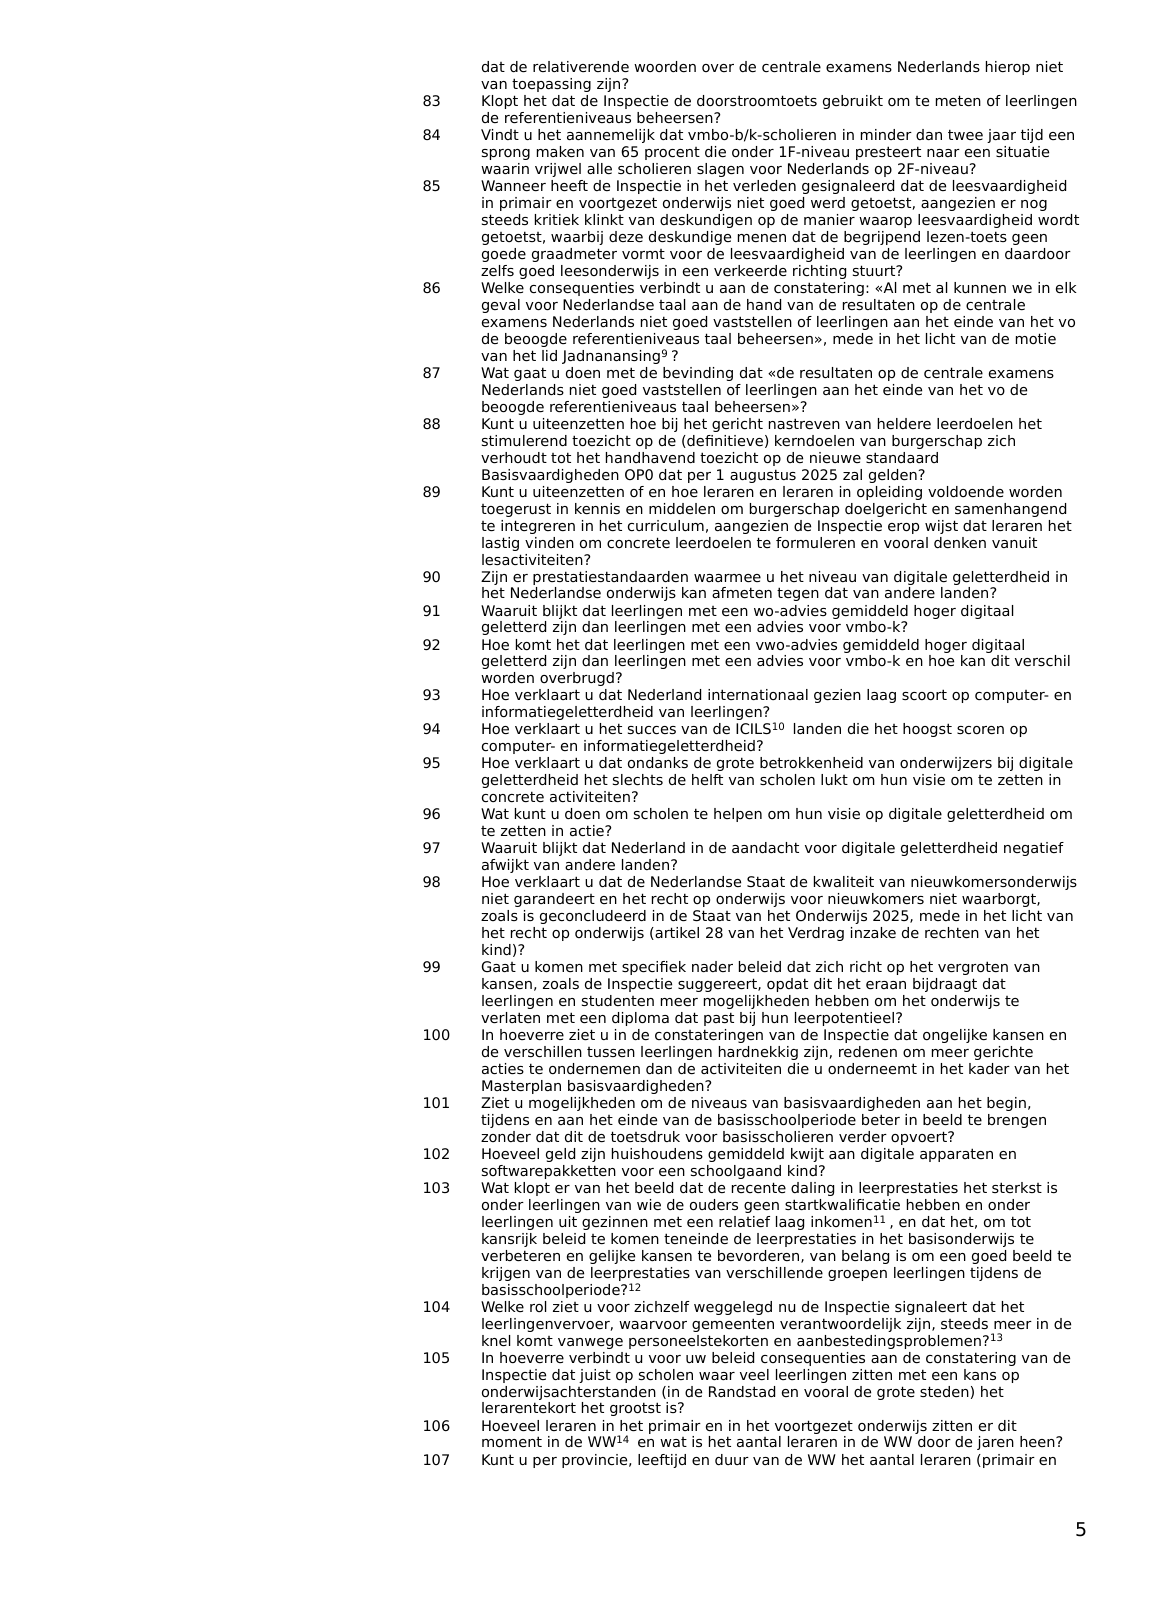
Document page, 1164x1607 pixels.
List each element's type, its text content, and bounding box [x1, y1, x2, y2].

table_cell Wat kunt u doen om scholen te helpen om hun visie op digitale geletterdheid om te zetten in actie? [475, 806, 1087, 840]
table_cell 99 [422, 959, 475, 1027]
table_cell 104 [422, 1299, 475, 1349]
table_cell 95 [422, 755, 475, 806]
table_cell Wat gaat u doen met de bevinding dat «de resultaten op de centrale examens Nederlands niet goed vaststellen of leerlingen aan het einde van het vo de beoogde referentieniveaus taal beheersen»? [475, 365, 1087, 416]
table_cell 87 [422, 365, 475, 416]
table_cell 105 [422, 1350, 475, 1417]
table_cell Kunt u uiteenzetten of en hoe leraren en leraren in opleiding voldoende worden toegerust in kennis en middelen om burgerschap doelgericht en samenhangend te integreren in het curriculum, aangezien de Inspectie erop wijst dat leraren het lastig vinden om concrete leerdoelen te formuleren en vooral denken vanuit lesactiviteiten? [475, 484, 1087, 568]
table_cell 83 [422, 93, 475, 127]
table_cell Welke consequenties verbindt u aan de constatering: «Al met al kunnen we in elk geval voor Nederlandse taal aan de hand van de resultaten op de centrale examens Nederlands niet goed vaststellen of leerlingen aan het einde van het vo de beoogde referentieniveaus taal beheersen», mede in het licht van de motie van het lid Jadnanansing9? [475, 280, 1087, 365]
table_cell 96 [422, 806, 475, 840]
table_cell [422, 59, 475, 93]
table_cell Zijn er prestatiestandaarden waarmee u het niveau van digitale geletterdheid in het Nederlandse onderwijs kan afmeten tegen dat van andere landen? [475, 569, 1087, 602]
table_cell Waaruit blijkt dat leerlingen met een wo-advies gemiddeld hoger digitaal geletterd zijn dan leerlingen met een advies voor vmbo-k? [475, 603, 1087, 636]
table_cell 84 [422, 127, 475, 178]
table_cell 107 [422, 1451, 475, 1468]
table_cell Gaat u komen met specifiek nader beleid dat zich richt op het vergroten van kansen, zoals de Inspectie suggereert, opdat dit het eraan bijdraagt dat leerlingen en studenten meer mogelijkheden hebben om het onderwijs te verlaten met een diploma dat past bij hun leerpotentieel? [475, 959, 1087, 1027]
table_cell 106 [422, 1418, 475, 1451]
table_cell dat de relativerende woorden over de centrale examens Nederlands hierop niet van toepassing zijn? [475, 59, 1087, 93]
table_cell Wanneer heeft de Inspectie in het verleden gesignaleerd dat de leesvaardigheid in primair en voortgezet onderwijs niet goed werd getoetst, aangezien er nog steeds kritiek klinkt van deskundigen op de manier waarop leesvaardigheid wordt getoetst, waarbij deze deskundige menen dat de begrijpend lezen-toets geen goede graadmeter vormt voor de leesvaardigheid van de leerlingen en daardoor zelfs goed leesonderwijs in een verkeerde richting stuurt? [475, 178, 1087, 280]
table_cell In hoeverre verbindt u voor uw beleid consequenties aan de constatering van de Inspectie dat juist op scholen waar veel leerlingen zitten met een kans op onderwijsachterstanden (in de Randstad en vooral de grote steden) het lerarentekort het grootst is? [475, 1350, 1087, 1417]
table_cell Hoe verklaart u dat ondanks de grote betrokkenheid van onderwijzers bij digitale geletterdheid het slechts de helft van scholen lukt om hun visie om te zetten in concrete activiteiten? [475, 755, 1087, 806]
table_cell 97 [422, 840, 475, 874]
table_cell Vindt u het aannemelijk dat vmbo-b/k-scholieren in minder dan twee jaar tijd een sprong maken van 65 procent die onder 1F-niveau presteert naar een situatie waarin vrijwel alle scholieren slagen voor Nederlands op 2F-niveau? [475, 127, 1087, 178]
table_cell Hoe komt het dat leerlingen met een vwo-advies gemiddeld hoger digitaal geletterd zijn dan leerlingen met een advies voor vmbo-k en hoe kan dit verschil worden overbrugd? [475, 636, 1087, 687]
table_cell Hoe verklaart u dat Nederland internationaal gezien laag scoort op computer- en informatiegeletterdheid van leerlingen? [475, 687, 1087, 721]
table_cell Hoe verklaart u het succes van de ICILS10 landen die het hoogst scoren op computer- en informatiegeletterdheid? [475, 721, 1087, 755]
table_cell 103 [422, 1180, 475, 1298]
table_cell Hoeveel geld zijn huishoudens gemiddeld kwijt aan digitale apparaten en softwarepakketten voor een schoolgaand kind? [475, 1146, 1087, 1180]
table_cell 90 [422, 569, 475, 602]
table_cell 89 [422, 484, 475, 568]
table_cell Kunt u uiteenzetten hoe bij het gericht nastreven van heldere leerdoelen het stimulerend toezicht op de (definitieve) kerndoelen van burgerschap zich verhoudt tot het handhavend toezicht op de nieuwe standaard Basisvaardigheden OP0 dat per 1 augustus 2025 zal gelden? [475, 416, 1087, 483]
table_cell 91 [422, 603, 475, 636]
table_cell Waaruit blijkt dat Nederland in de aandacht voor digitale geletterdheid negatief afwijkt van andere landen? [475, 840, 1087, 874]
table_cell Welke rol ziet u voor zichzelf weggelegd nu de Inspectie signaleert dat het leerlingenvervoer, waarvoor gemeenten verantwoordelijk zijn, steeds meer in de knel komt vanwege personeelstekorten en aanbestedingsproblemen?13 [475, 1299, 1087, 1349]
table_cell 98 [422, 874, 475, 959]
table_cell Klopt het dat de Inspectie de doorstroomtoets gebruikt om te meten of leerlingen de referentieniveaus beheersen? [475, 93, 1087, 127]
table_cell 94 [422, 721, 475, 755]
table_cell 88 [422, 416, 475, 483]
table_cell 85 [422, 178, 475, 280]
table_cell Wat klopt er van het beeld dat de recente daling in leerprestaties het sterkst is onder leerlingen van wie de ouders geen startkwalificatie hebben en onder leerlingen uit gezinnen met een relatief laag inkomen11, en dat het, om tot kansrijk beleid te komen teneinde de leerprestaties in het basisonderwijs te verbeteren en gelijke kansen te bevorderen, van belang is om een goed beeld te krijgen van de leerprestaties van verschillende groepen leerlingen tijdens de basisschoolperiode?12 [475, 1180, 1087, 1298]
table_cell 102 [422, 1146, 475, 1180]
table_cell 93 [422, 687, 475, 721]
table_cell Hoeveel leraren in het primair en in het voortgezet onderwijs zitten er dit moment in de WW14 en wat is het aantal leraren in de WW door de jaren heen? [475, 1418, 1087, 1451]
table_cell 100 [422, 1027, 475, 1095]
table_cell 101 [422, 1095, 475, 1146]
table_cell 92 [422, 636, 475, 687]
table_cell 86 [422, 280, 475, 365]
table_cell Kunt u per provincie, leeftijd en duur van de WW het aantal leraren (primair en [475, 1451, 1087, 1468]
table_cell Hoe verklaart u dat de Nederlandse Staat de kwaliteit van nieuwkomersonderwijs niet garandeert en het recht op onderwijs voor nieuwkomers niet waarborgt, zoals is geconcludeerd in de Staat van het Onderwijs 2025, mede in het licht van het recht op onderwijs (artikel 28 van het Verdrag inzake de rechten van het kind)? [475, 874, 1087, 959]
table_cell In hoeverre ziet u in de constateringen van de Inspectie dat ongelijke kansen en de verschillen tussen leerlingen hardnekkig zijn, redenen om meer gerichte acties te ondernemen dan de activiteiten die u onderneemt in het kader van het Masterplan basisvaardigheden? [475, 1027, 1087, 1095]
table_cell Ziet u mogelijkheden om de niveaus van basisvaardigheden aan het begin, tijdens en aan het einde van de basisschoolperiode beter in beeld te brengen zonder dat dit de toetsdruk voor basisscholieren verder opvoert? [475, 1095, 1087, 1146]
